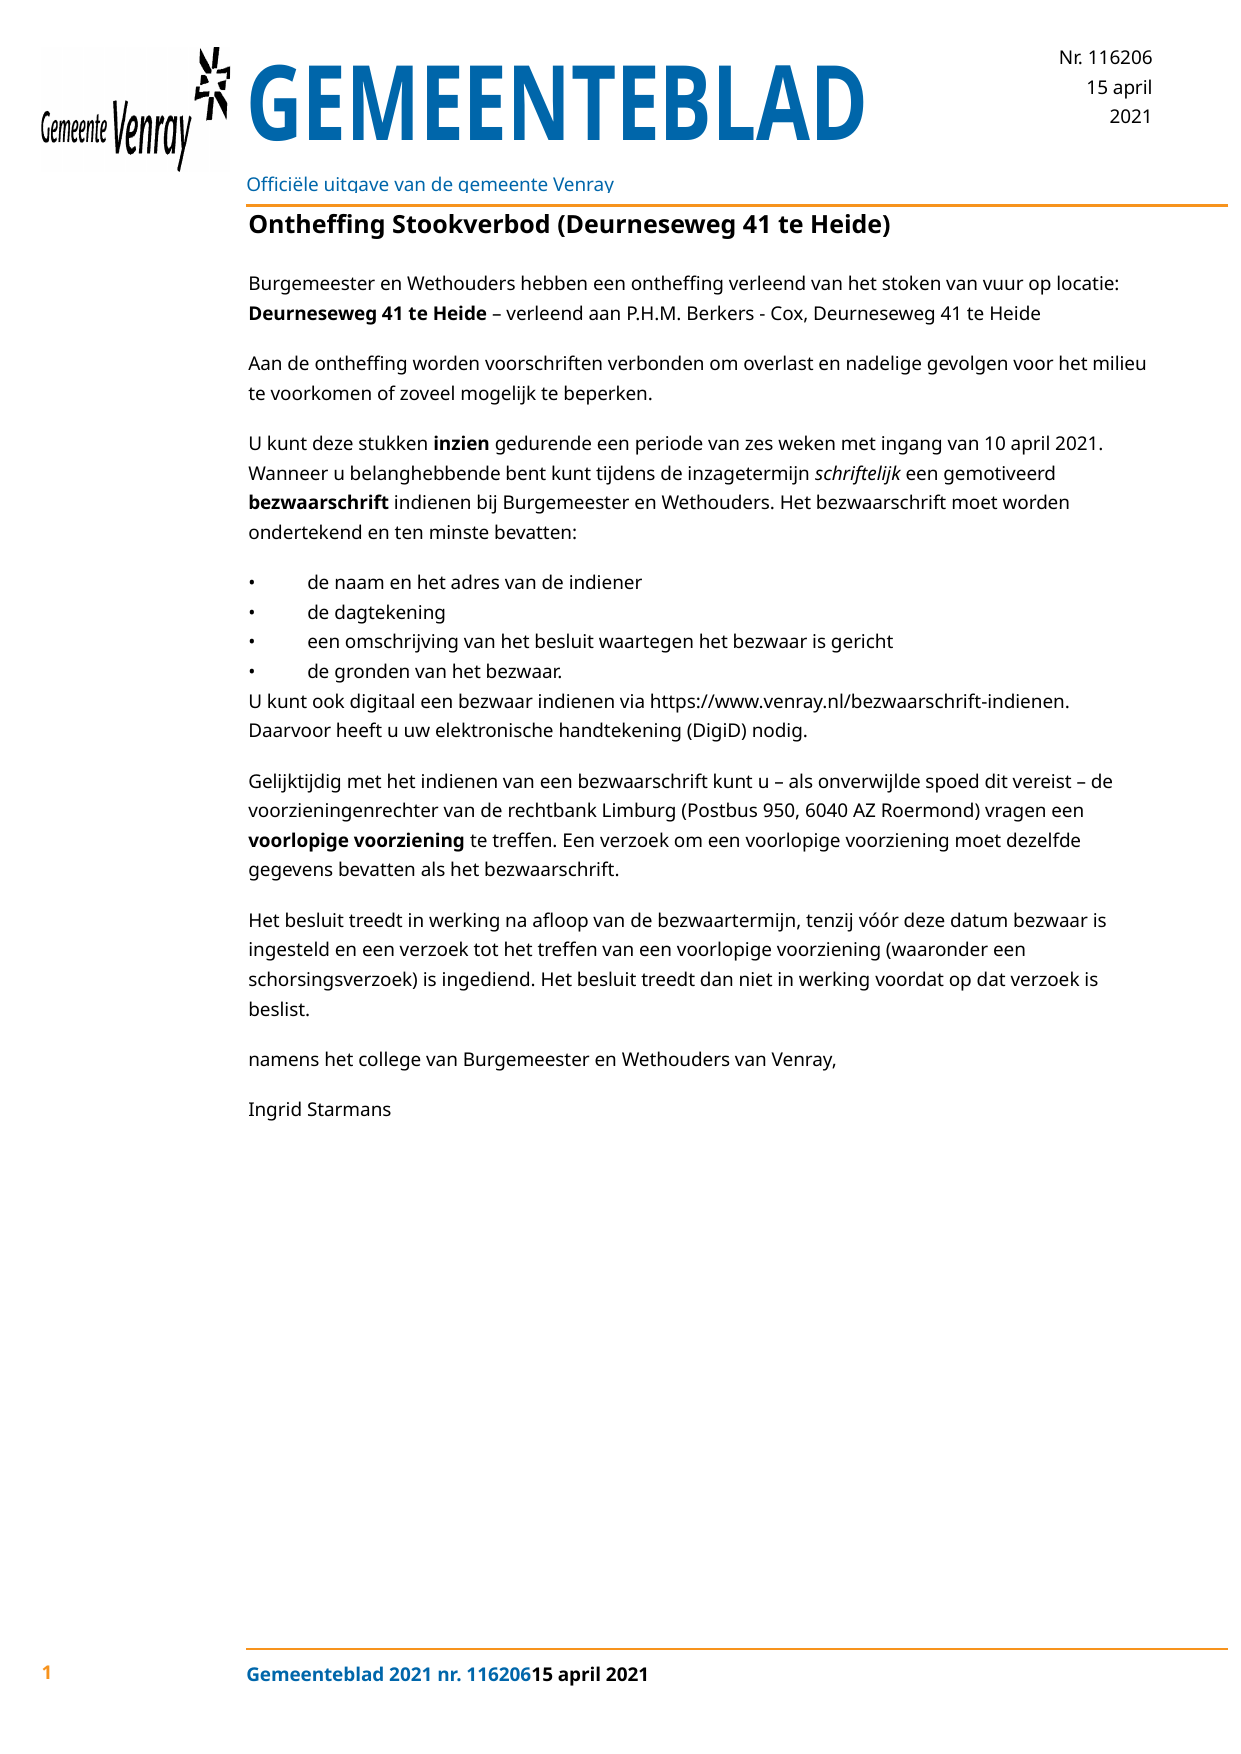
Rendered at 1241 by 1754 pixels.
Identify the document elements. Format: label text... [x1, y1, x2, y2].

text Ingrid Starmans [248, 1097, 1152, 1122]
text Het besluit treedt in werking na afloop van de bezwaartermijn, tenzij vóór deze datum bezwaar is ingesteld en een verzoek tot het treffen van een voorlopige voorziening (waaronder een schorsingsverzoek) is ingediend. Het besluit treedt dan niet in werking voordat op dat verzoek is beslist. [248, 907, 1152, 1021]
list de dagtekening [248, 599, 1152, 625]
text Gelijktijdig met het indienen van een bezwaarschrift kunt u – als onverwijlde spoed dit vereist – de voorzieningenrechter van de rechtbank Limburg (Postbus 950, 6040 AZ Roermond) vragen een voorlopige voorziening te treffen. Een verzoek om een voorlopige voorziening moet dezelfde gegevens bevatten als het bezwaarschrift. [248, 768, 1152, 882]
text U kunt deze stukken inzien gedurende een periode van zes weken met ingang van 10 april 2021. Wanneer u belanghebbende bent kunt tijdens de inzagetermijn schriftelijk een gemotiveerd bezwaarschrift indienen bij Burgemeester en Wethouders. Het bezwaarschrift moet worden ondertekend en ten minste bevatten: [248, 430, 1152, 545]
list de naam en het adres van de indiener [248, 569, 1152, 595]
list een omschrijving van het besluit waartegen het bezwaar is gericht [248, 629, 1152, 654]
text U kunt ook digitaal een bezwaar indienen via https://www.venray.nl/bezwaarschrift-indienen. Daarvoor heeft u uw elektronische handtekening (DigiD) nodig. [248, 688, 1152, 743]
list de gronden van het bezwaar. [248, 658, 1152, 684]
text namens het college van Burgemeester en Wethouders van Venray, [248, 1046, 1152, 1072]
text Ontheffing Stookverbod (Deurneseweg 41 te Heide) [248, 207, 1152, 241]
text Burgemeester en Wethouders hebben een ontheffing verleend van het stoken van vuur op locatie: Deurneseweg 41 te Heide – verleend aan P.H.M. Berkers - Cox, Deurneseweg 41 te Heide [248, 270, 1152, 326]
picture [41, 47, 231, 172]
text Aan de ontheffing worden voorschriften verbonden om overlast en nadelige gevolgen voor het milieu te voorkomen of zoveel mogelijk te beperken. [248, 350, 1152, 406]
